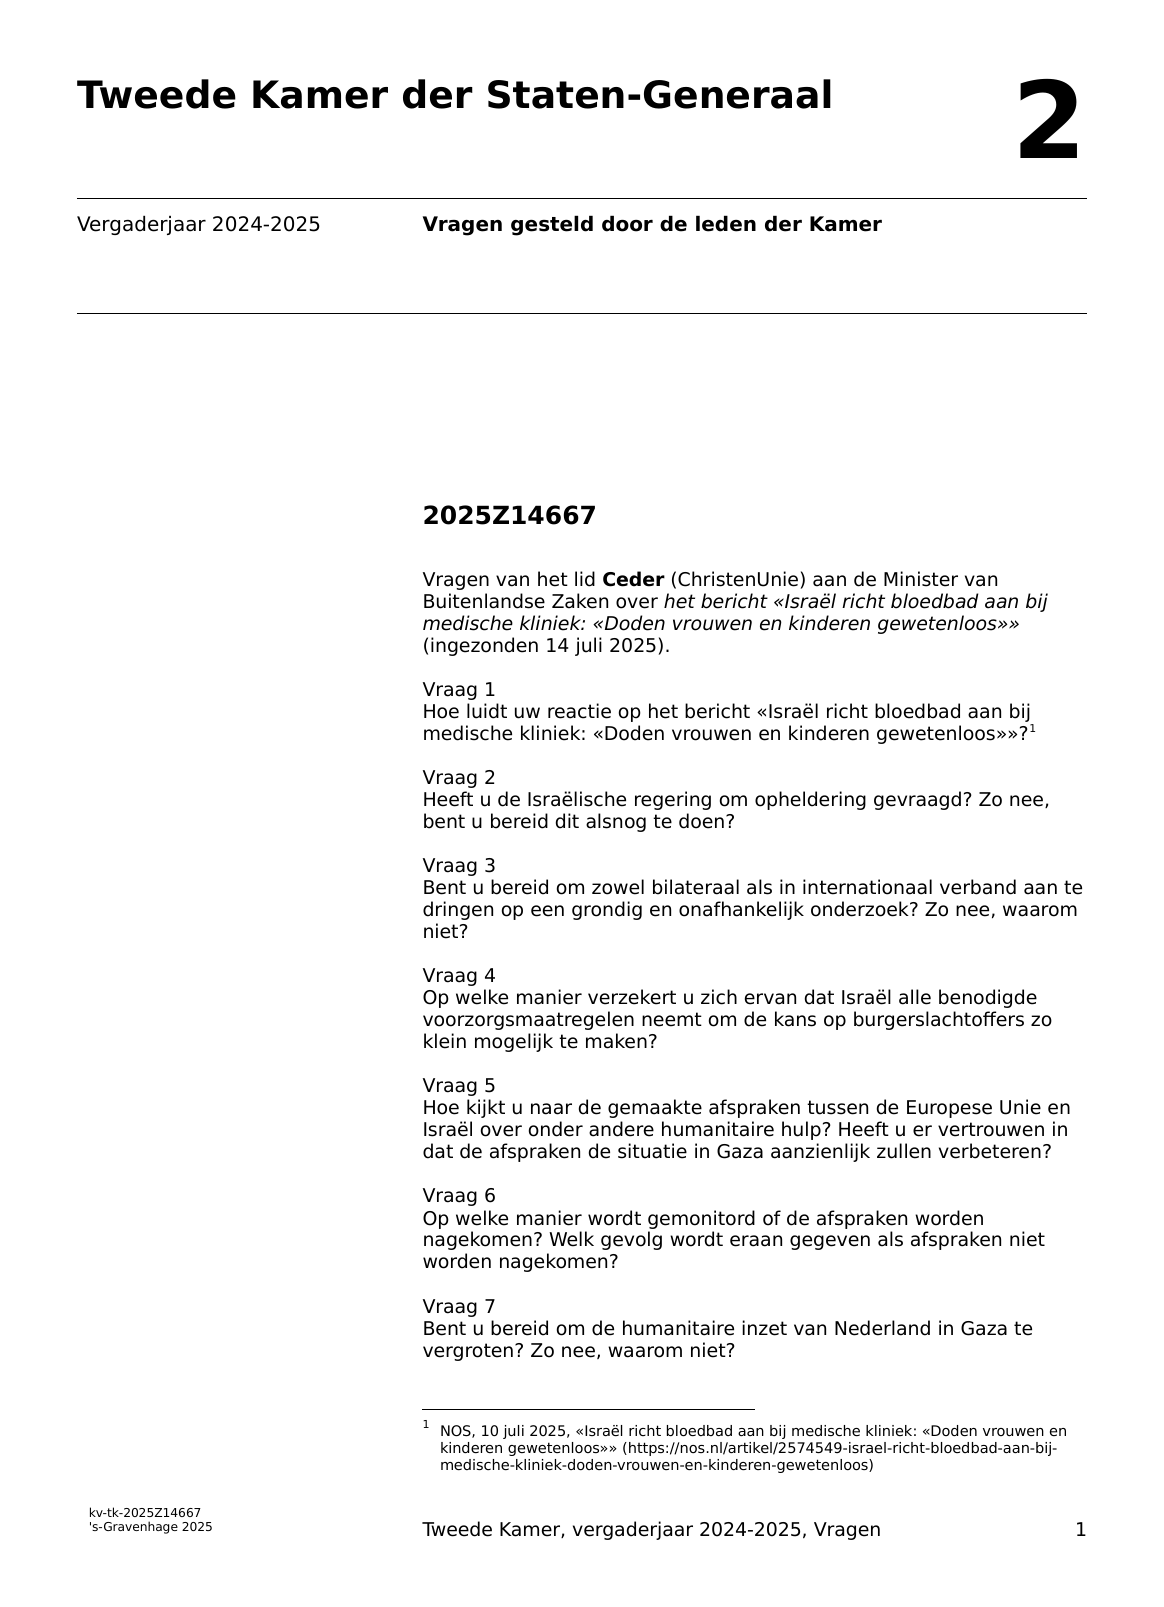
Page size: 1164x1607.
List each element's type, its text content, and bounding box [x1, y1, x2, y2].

text kv-tk-2025Z14667 [88, 1506, 323, 1520]
text Vraag 2 [422, 767, 1087, 789]
text Vraag 6 [422, 1185, 1087, 1207]
table_cell Vergaderjaar 2024-2025 [77, 199, 422, 313]
text Op welke manier verzekert u zich ervan dat Israël alle benodigde voorzorgsmaatregelen neemt om de kans op burgerslachtoffers zo klein mogelijk te maken? [422, 987, 1087, 1053]
text Bent u bereid om de humanitaire inzet van Nederland in Gaza te vergroten? Zo nee, waarom niet? [422, 1317, 1087, 1361]
text Op welke manier wordt gemonitord of de afspraken worden nagekomen? Welk gevolg wordt eraan gegeven als afspraken niet worden nagekomen? [422, 1207, 1087, 1273]
table_header Tweede Kamer der Staten-Generaal [77, 59, 886, 198]
text Bent u bereid om zowel bilateraal als in internationaal verband aan te dringen op een grondig en onafhankelijk onderzoek? Zo nee, waarom niet? [422, 877, 1087, 943]
table_header 2 [886, 59, 1087, 198]
text 's-Gravenhage 2025 [88, 1520, 323, 1534]
text Vraag 1 [422, 679, 1087, 701]
text 2025Z14667 [422, 501, 1087, 531]
text Vragen van het lid Ceder (ChristenUnie) aan de Minister van Buitenlandse Zaken over het bericht «Israël richt bloedbad aan bij medische kliniek: «Doden vrouwen en kinderen gewetenloos»» (ingezonden 14 juli 2025). [422, 569, 1087, 657]
text Vraag 4 [422, 965, 1087, 987]
text Vraag 3 [422, 855, 1087, 877]
text NOS, 10 juli 2025, «Israël richt bloedbad aan bij medische kliniek: «Doden vrouwen en kinderen gewetenloos»» (https://nos.nl/artikel/2574549-israel-richt-bloedbad-aan-bij-medische-kliniek-doden-vrouwen-en-kinderen-gewetenloos) [422, 1418, 1087, 1474]
text Hoe kijkt u naar de gemaakte afspraken tussen de Europese Unie en Israël over onder andere humanitaire hulp? Heeft u er vertrouwen in dat de afspraken de situatie in Gaza aanzienlijk zullen verbeteren? [422, 1097, 1087, 1163]
text Vraag 7 [422, 1296, 1087, 1317]
text Hoe luidt uw reactie op het bericht «Israël richt bloedbad aan bij medische kliniek: «Doden vrouwen en kinderen gewetenloos»»? [422, 701, 1087, 745]
text Heeft u de Israëlische regering om opheldering gevraagd? Zo nee, bent u bereid dit alsnog te doen? [422, 789, 1087, 833]
table_cell Vragen gesteld door de leden der Kamer [422, 199, 1087, 313]
text Vraag 5 [422, 1075, 1087, 1097]
